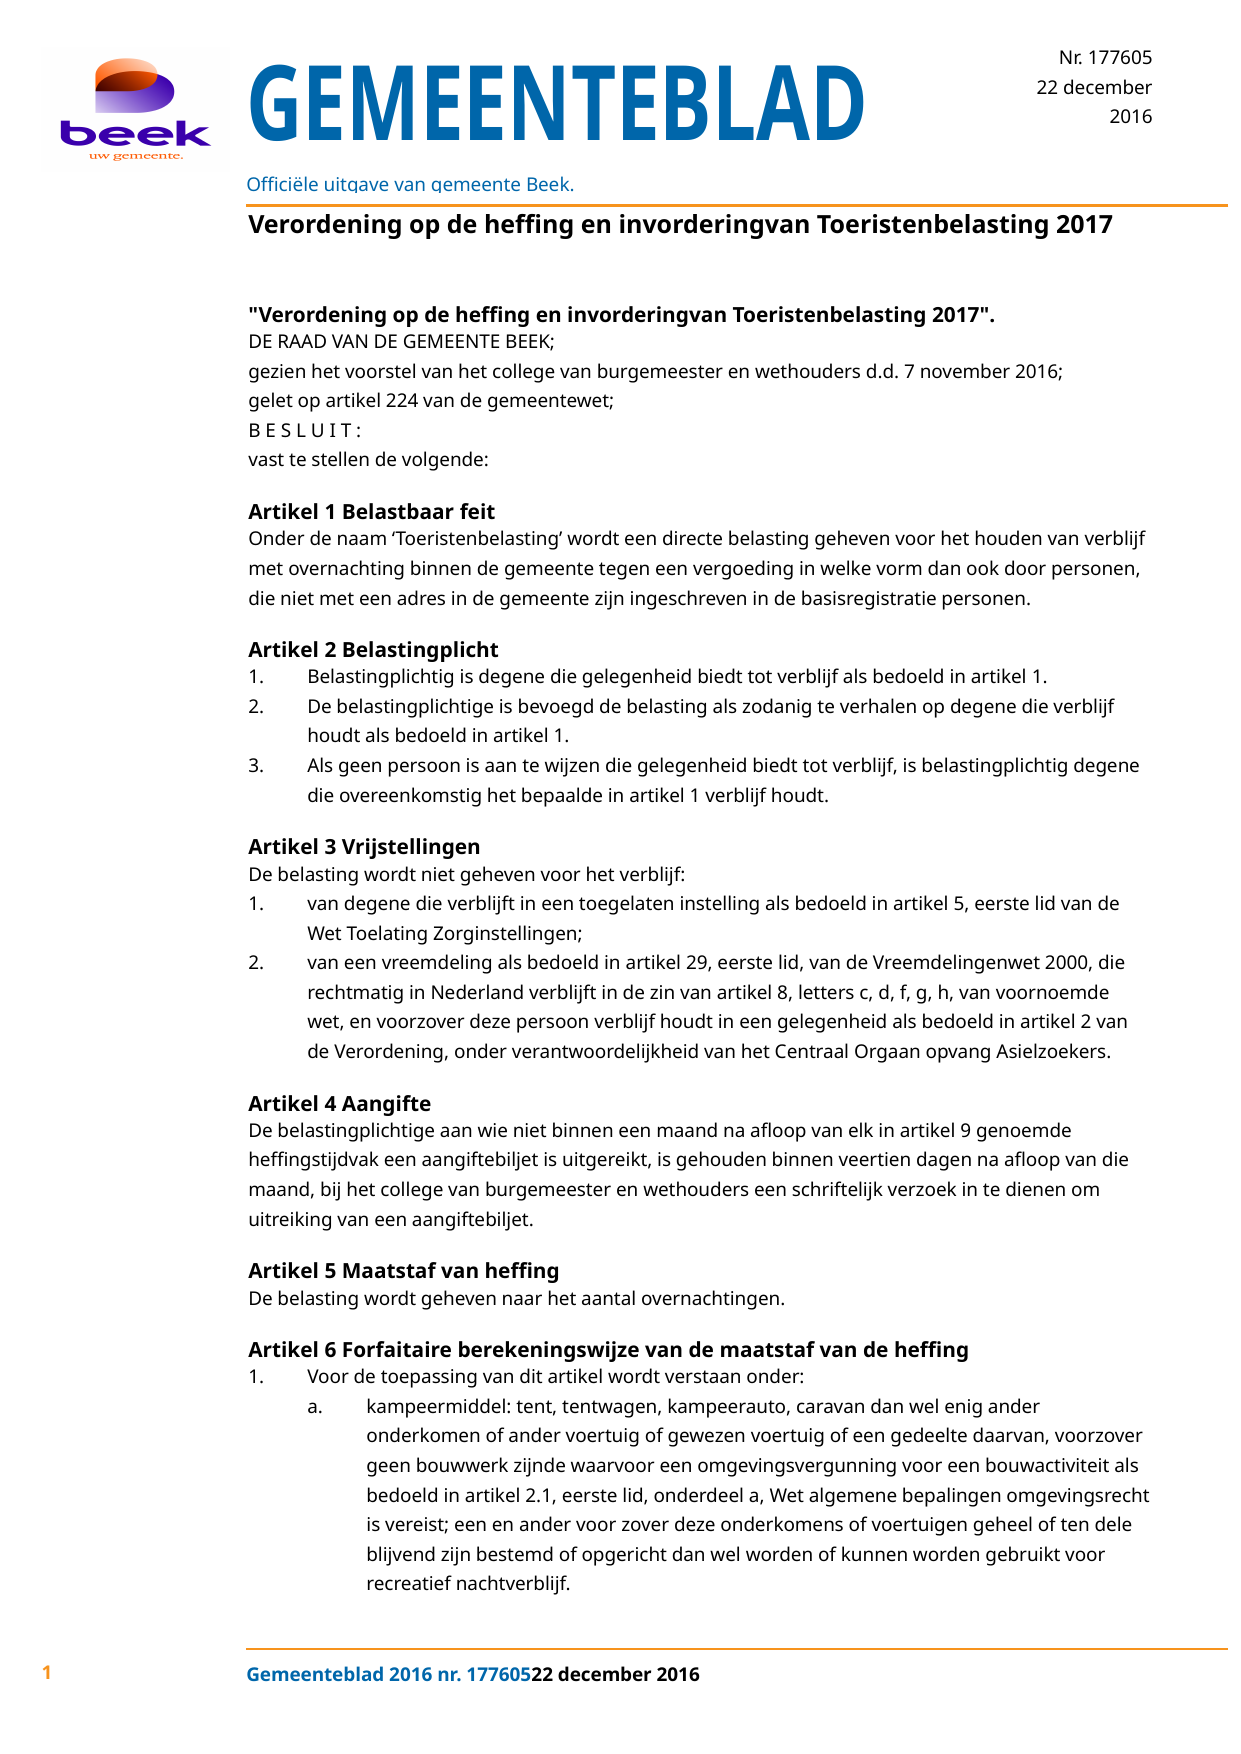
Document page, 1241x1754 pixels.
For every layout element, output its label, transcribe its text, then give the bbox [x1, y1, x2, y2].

text De belasting wordt geheven naar het aantal overnachtingen. [248, 1285, 1152, 1310]
text Artikel 6 Forfaitaire berekeningswijze van de maatstaf van de heffing [248, 1335, 1152, 1363]
text Onder de naam ‘Toeristenbelasting’ wordt een directe belasting geheven voor het houden van verblijf met overnachting binnen de gemeente tegen een vergoeding in welke vorm dan ook door personen, die niet met een adres in de gemeente zijn ingeschreven in de basisregistratie personen. [248, 526, 1152, 610]
text Artikel 5 Maatstaf van heffing [248, 1256, 1152, 1285]
list kampeermiddel: tent, tentwagen, kampeerauto, caravan dan wel enig ander onderkomen of ander voertuig of gewezen voertuig of een gedeelte daarvan, voorzover geen bouwwerk zijnde waarvoor een omgevingsvergunning voor een bouwactiviteit als bedoeld in artikel 2.1, eerste lid, onderdeel a, Wet algemene bepalingen omgevingsrecht is vereist; een en ander voor zover deze onderkomens of voertuigen geheel of ten dele blijvend zijn bestemd of opgericht dan wel worden of kunnen worden gebruikt voor recreatief nachtverblijf. [307, 1393, 1152, 1596]
text Artikel 3 Vrijstellingen [248, 832, 1152, 861]
text Artikel 1 Belastbaar feit [248, 497, 1152, 526]
text "Verordening op de heffing en invorderingvan Toeristenbelasting 2017". [248, 300, 1152, 328]
text De belasting wordt niet geheven voor het verblijf: [248, 861, 1152, 886]
list Voor de toepassing van dit artikel wordt verstaan onder: [248, 1363, 1152, 1389]
text gelet op artikel 224 van de gemeentewet; [248, 387, 1152, 413]
picture [41, 47, 231, 172]
text Artikel 4 Aangifte [248, 1089, 1152, 1117]
text DE RAAD VAN DE GEMEENTE BEEK; [248, 328, 1152, 354]
list van een vreemdeling als bedoeld in artikel 29, eerste lid, van de Vreemdelingenwet 2000, die rechtmatig in Nederland verblijft in de zin van artikel 8, letters c, d, f, g, h, van voornoemde wet, en voorzover deze persoon verblijf houdt in een gelegenheid als bedoeld in artikel 2 van de Verordening, onder verantwoordelijkheid van het Centraal Orgaan opvang Asielzoekers. [248, 949, 1152, 1064]
text De belastingplichtige aan wie niet binnen een maand na afloop van elk in artikel 9 genoemde heffingstijdvak een aangiftebiljet is uitgereikt, is gehouden binnen veertien dagen na afloop van die maand, bij het college van burgemeester en wethouders een schriftelijk verzoek in te dienen om uitreiking van een aangiftebiljet. [248, 1117, 1152, 1232]
text Verordening op de heffing en invorderingvan Toeristenbelasting 2017 [248, 207, 1152, 241]
list Als geen persoon is aan te wijzen die gelegenheid biedt tot verblijf, is belastingplichtig degene die overeenkomstig het bepaalde in artikel 1 verblijf houdt. [248, 752, 1152, 808]
text gezien het voorstel van het college van burgemeester en wethouders d.d. 7 november 2016; [248, 358, 1152, 384]
text B E S L U I T : [248, 417, 1152, 443]
text vast te stellen de volgende: [248, 447, 1152, 472]
list Belastingplichtig is degene die gelegenheid biedt tot verblijf als bedoeld in artikel 1. [248, 663, 1152, 689]
text Artikel 2 Belastingplicht [248, 635, 1152, 663]
list van degene die verblijft in een toegelaten instelling als bedoeld in artikel 5, eerste lid van de Wet Toelating Zorginstellingen; [248, 890, 1152, 946]
list De belastingplichtige is bevoegd de belasting als zodanig te verhalen op degene die verblijf houdt als bedoeld in artikel 1. [248, 693, 1152, 748]
